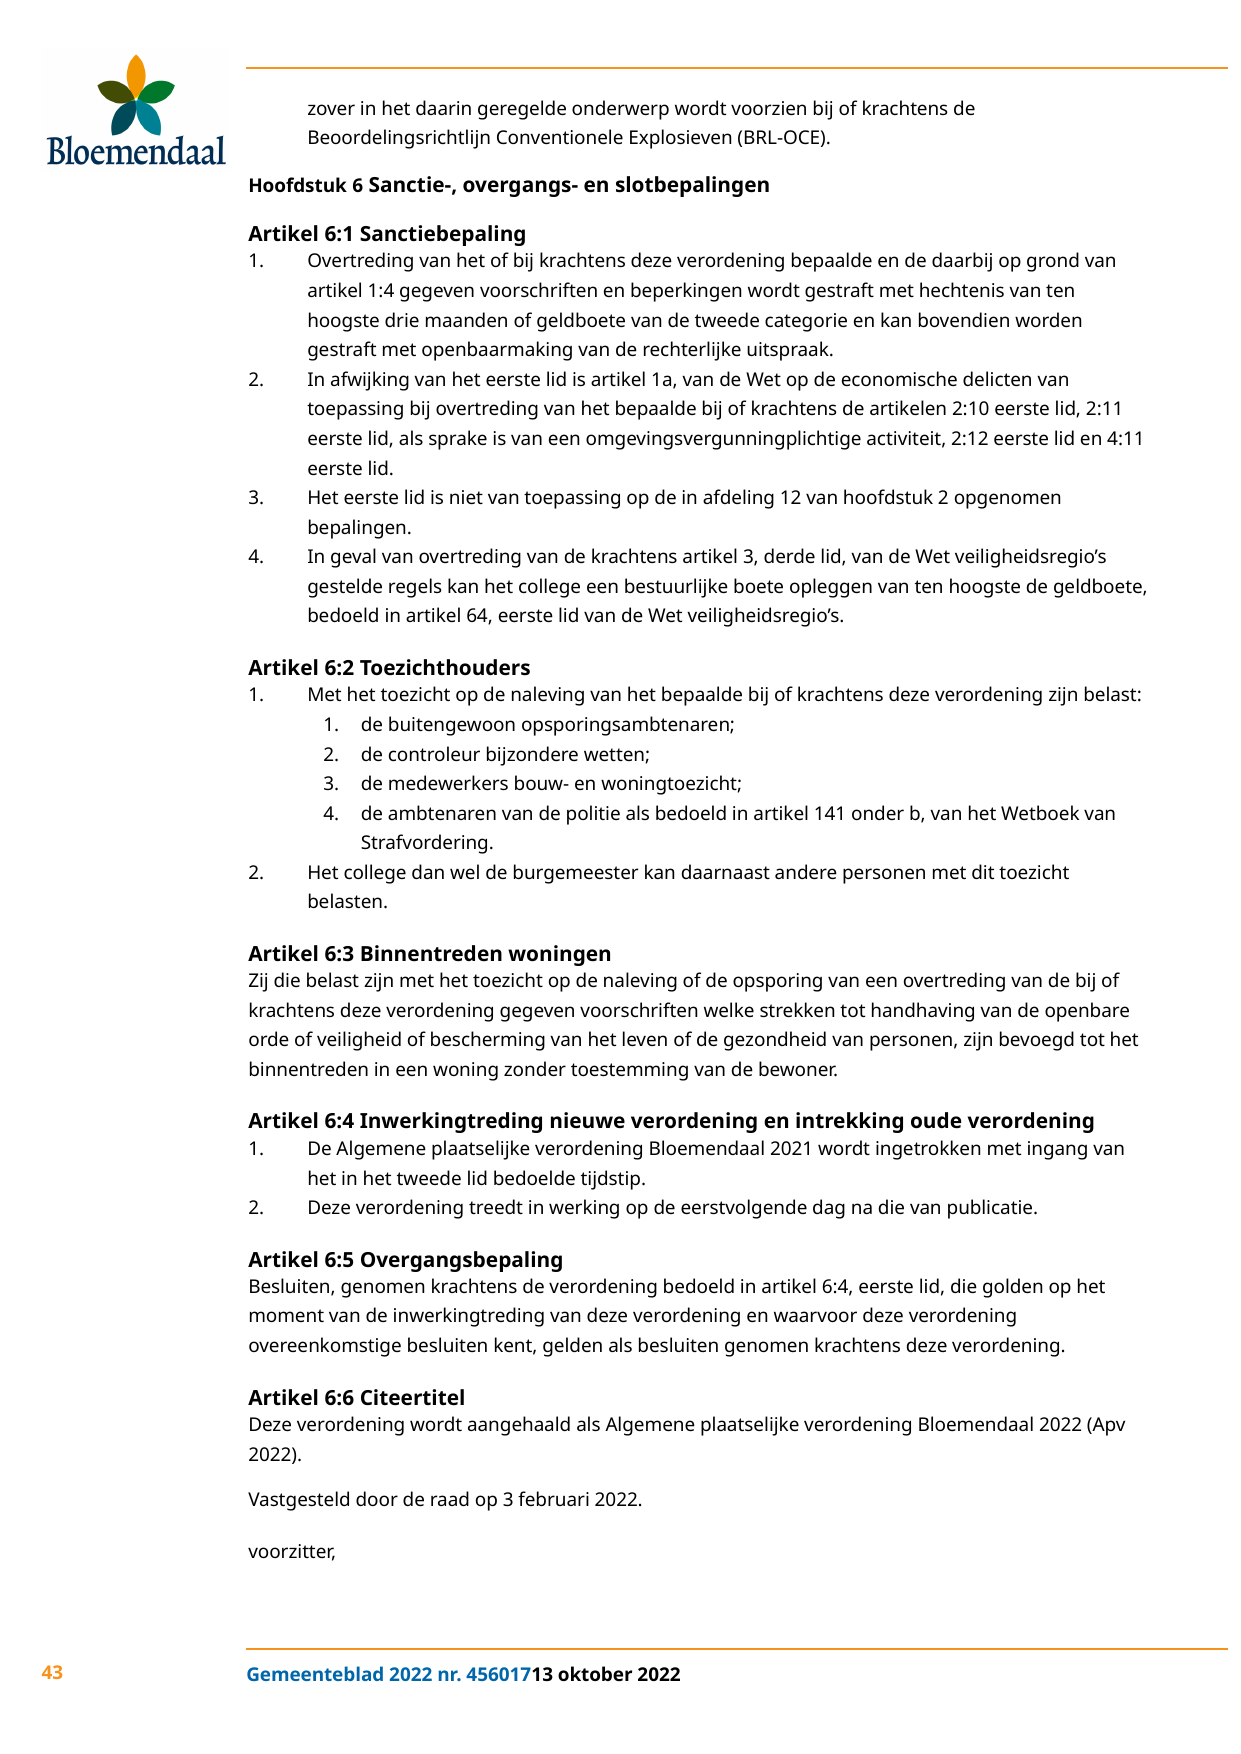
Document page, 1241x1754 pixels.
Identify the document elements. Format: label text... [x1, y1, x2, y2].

text Vastgesteld door de raad op 3 februari 2022. [248, 1486, 1152, 1512]
list de ambtenaren van de politie als bedoeld in artikel 141 onder b, van het Wetboek van Strafvordering. [323, 800, 1152, 855]
list Het eerste lid is niet van toepassing op de in afdeling 12 van hoofdstuk 2 opgenomen bepalingen. [248, 484, 1152, 540]
text Besluiten, genomen krachtens de verordening bedoeld in artikel 6:4, eerste lid, die golden op het moment van de inwerkingtreding van deze verordening en waarvoor deze verordening overeenkomstige besluiten kent, gelden als besluiten genomen krachtens deze verordening. [248, 1273, 1152, 1358]
text Artikel 6:1 Sanctiebepaling [248, 219, 1152, 248]
list zover in het daarin geregelde onderwerp wordt voorzien bij of krachtens de Beoordelingsrichtlijn Conventionele Explosieven (BRL-OCE). [248, 95, 1152, 150]
list de controleur bijzondere wetten; [323, 741, 1152, 766]
text Artikel 6:3 Binnentreden woningen [248, 939, 1152, 967]
text Zij die belast zijn met het toezicht op de naleving of de opsporing van een overtreding van de bij of krachtens deze verordening gegeven voorschriften welke strekken tot handhaving van de openbare orde of veiligheid of bescherming van het leven of de gezondheid van personen, zijn bevoegd tot het binnentreden in een woning zonder toestemming van de bewoner. [248, 967, 1152, 1082]
text voorzitter, [248, 1538, 1152, 1563]
list Met het toezicht op de naleving van het bepaalde bij of krachtens deze verordening zijn belast: [248, 682, 1152, 707]
list de buitengewoon opsporingsambtenaren; [323, 711, 1152, 737]
text Artikel 6:5 Overgangsbepaling [248, 1245, 1152, 1273]
list Het college dan wel de burgemeester kan daarnaast andere personen met dit toezicht belasten. [248, 859, 1152, 914]
text Hoofdstuk 6 Sanctie-, overgangs- en slotbepalingen [248, 170, 1152, 198]
text Artikel 6:6 Citeertitel [248, 1383, 1152, 1411]
text Artikel 6:2 Toezichthouders [248, 653, 1152, 682]
list Deze verordening treedt in werking op de eerstvolgende dag na die van publicatie. [248, 1194, 1152, 1220]
list In afwijking van het eerste lid is artikel 1a, van de Wet op de economische delicten van toepassing bij overtreding van het bepaalde bij of krachtens de artikelen 2:10 eerste lid, 2:11 eerste lid, als sprake is van een omgevingsvergunningplichtige activiteit, 2:12 eerste lid en 4:11 eerste lid. [248, 366, 1152, 481]
picture [41, 47, 231, 172]
list De Algemene plaatselijke verordening Bloemendaal 2021 wordt ingetrokken met ingang van het in het tweede lid bedoelde tijdstip. [248, 1135, 1152, 1190]
text Artikel 6:4 Inwerkingtreding nieuwe verordening en intrekking oude verordening [248, 1107, 1152, 1135]
text Deze verordening wordt aangehaald als Algemene plaatselijke verordening Bloemendaal 2022 (Apv 2022). [248, 1411, 1152, 1466]
list Overtreding van het of bij krachtens deze verordening bepaalde en de daarbij op grond van artikel 1:4 gegeven voorschriften en beperkingen wordt gestraft met hechtenis van ten hoogste drie maanden of geldboete van de tweede categorie en kan bovendien worden gestraft met openbaarmaking van de rechterlijke uitspraak. [248, 248, 1152, 362]
list In geval van overtreding van de krachtens artikel 3, derde lid, van de Wet veiligheidsregio’s gestelde regels kan het college een bestuurlijke boete opleggen van ten hoogste de geldboete, bedoeld in artikel 64, eerste lid van de Wet veiligheidsregio’s. [248, 543, 1152, 628]
list de medewerkers bouw- en woningtoezicht; [323, 770, 1152, 796]
